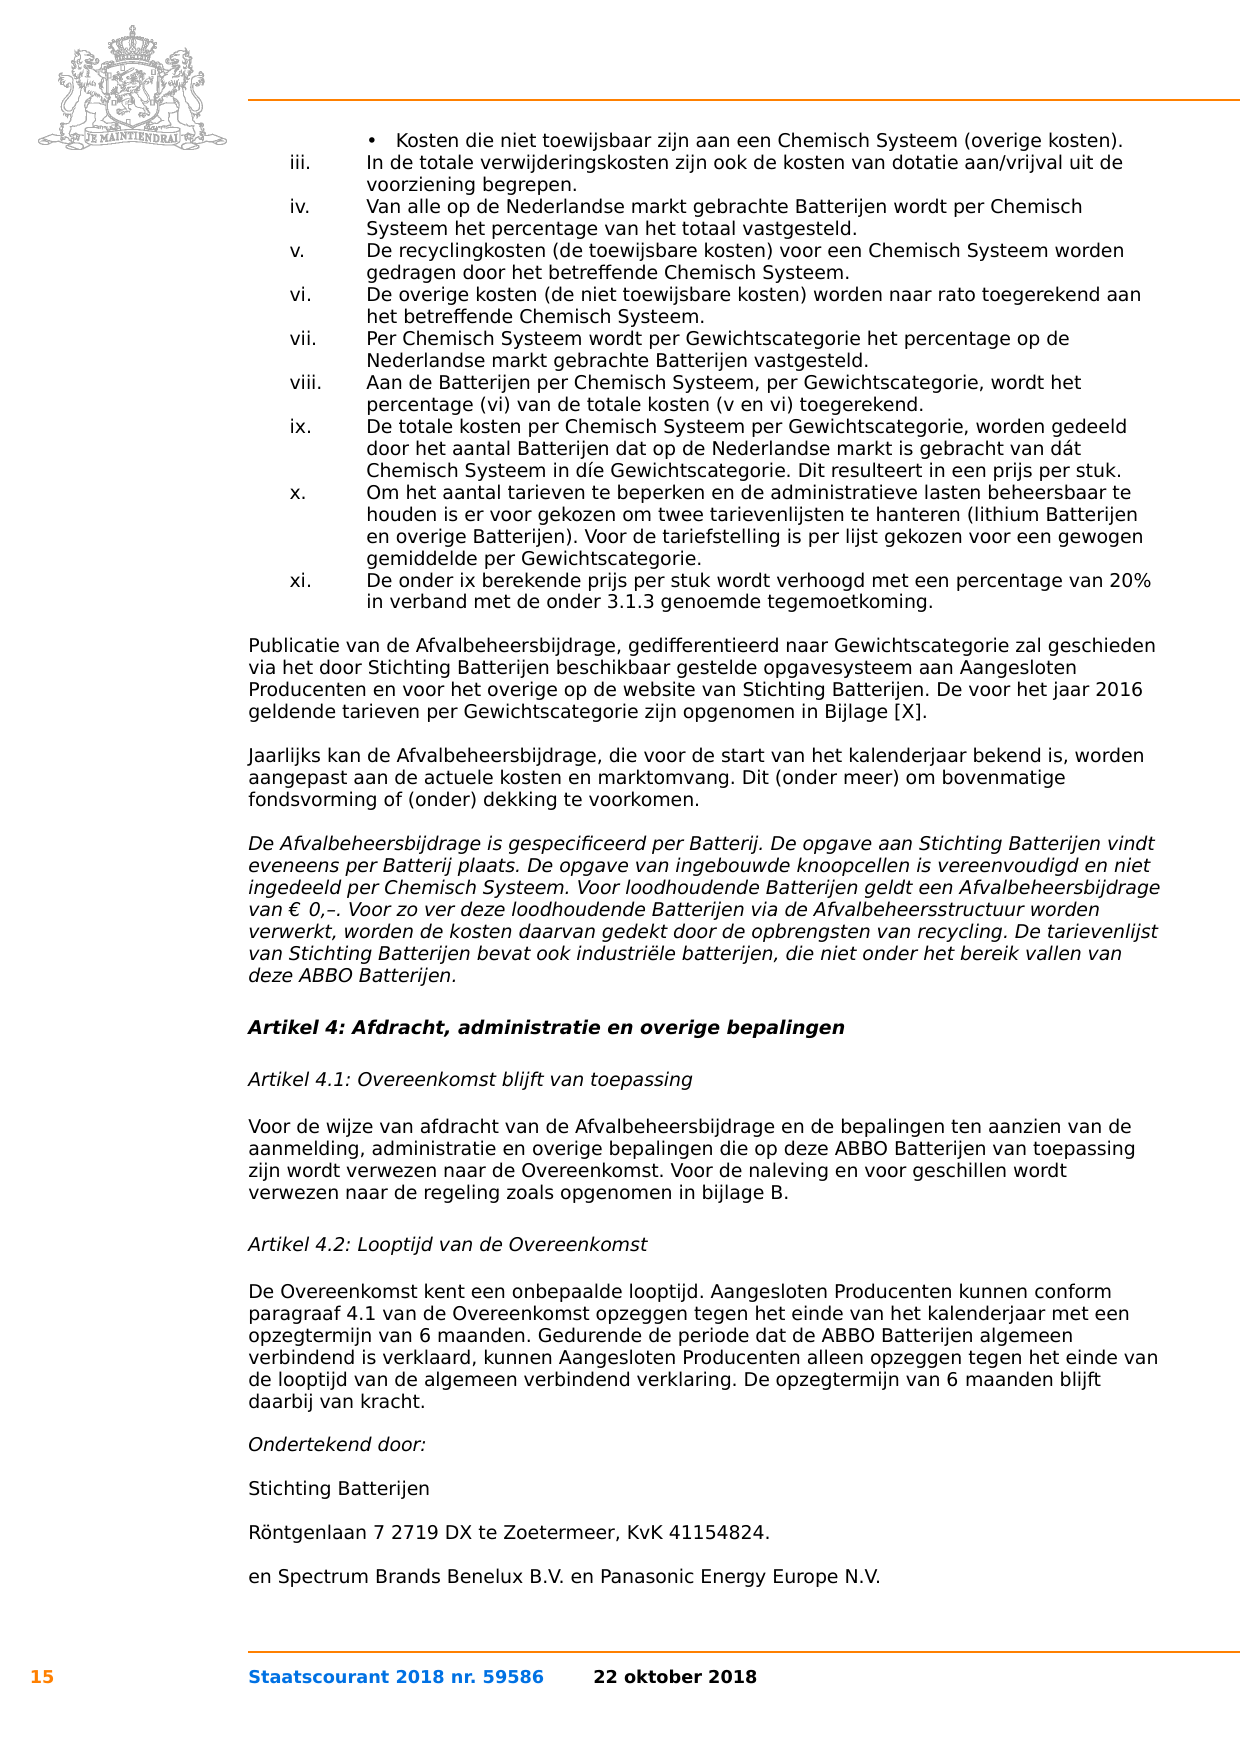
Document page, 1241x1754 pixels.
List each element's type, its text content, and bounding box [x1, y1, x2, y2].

picture [38, 25, 227, 150]
text vii. Per Chemisch Systeem wordt per Gewichtscategorie het percentage op de Nederlandse markt gebrachte Batterijen vastgesteld. [289, 328, 1163, 372]
text viii. Aan de Batterijen per Chemisch Systeem, per Gewichtscategorie, wordt het percentage (vi) van de totale kosten (v en vi) toegerekend. [289, 372, 1163, 416]
text iii. In de totale verwijderingskosten zijn ook de kosten van dotatie aan/vrijval uit de voorziening begrepen. [289, 152, 1163, 196]
text Jaarlijks kan de Afvalbeheersbijdrage, die voor de start van het kalenderjaar bekend is, worden aangepast aan de actuele kosten en marktomvang. Dit (onder meer) om bovenmatige fondsvorming of (onder) dekking te voorkomen. [248, 745, 1163, 811]
text en Spectrum Brands Benelux B.V. en Panasonic Energy Europe N.V. [248, 1566, 1163, 1588]
text iv. Van alle op de Nederlandse markt gebrachte Batterijen wordt per Chemisch Systeem het percentage van het totaal vastgesteld. [289, 196, 1163, 240]
text ix. De totale kosten per Chemisch Systeem per Gewichtscategorie, worden gedeeld door het aantal Batterijen dat op de Nederlandse markt is gebracht van dát Chemisch Systeem in díe Gewichtscategorie. Dit resulteert in een prijs per stuk. [289, 416, 1163, 482]
text • Kosten die niet toewijsbaar zijn aan een Chemisch Systeem (overige kosten). [366, 130, 1163, 152]
text Voor de wijze van afdracht van de Afvalbeheersbijdrage en de bepalingen ten aanzien van de aanmelding, administratie en overige bepalingen die op deze ABBO Batterijen van toepassing zijn wordt verwezen naar de Overeenkomst. Voor de naleving en voor geschillen wordt verwezen naar de regeling zoals opgenomen in bijlage B. [248, 1116, 1163, 1204]
subtitle Artikel 4.1: Overeenkomst blijft van toepassing [248, 1069, 1163, 1091]
text vi. De overige kosten (de niet toewijsbare kosten) worden naar rato toegerekend aan het betreffende Chemisch Systeem. [289, 284, 1163, 328]
text De Overeenkomst kent een onbepaalde looptijd. Aangesloten Producenten kunnen conform paragraaf 4.1 van de Overeenkomst opzeggen tegen het einde van het kalenderjaar met een opzegtermijn van 6 maanden. Gedurende de periode dat de ABBO Batterijen algemeen verbindend is verklaard, kunnen Aangesloten Producenten alleen opzeggen tegen het einde van de looptijd van de algemeen verbindend verklaring. De opzegtermijn van 6 maanden blijft daarbij van kracht. [248, 1281, 1163, 1412]
text Röntgenlaan 7 2719 DX te Zoetermeer, KvK 41154824. [248, 1522, 1163, 1544]
text xi. De onder ix berekende prijs per stuk wordt verhoogd met een percentage van 20% in verband met de onder 3.1.3 genoemde tegemoetkoming. [289, 569, 1163, 613]
subtitle Artikel 4.2: Looptijd van de Overeenkomst [248, 1234, 1163, 1256]
text v. De recyclingkosten (de toewijsbare kosten) voor een Chemisch Systeem worden gedragen door het betreffende Chemisch Systeem. [289, 240, 1163, 284]
text De Afvalbeheersbijdrage is gespecificeerd per Batterij. De opgave aan Stichting Batterijen vindt eveneens per Batterij plaats. De opgave van ingebouwde knoopcellen is vereenvoudigd en niet ingedeeld per Chemisch Systeem. Voor loodhoudende Batterijen geldt een Afvalbeheersbijdrage van € 0,–. Voor zo ver deze loodhoudende Batterijen via de Afvalbeheersstructuur worden verwerkt, worden de kosten daarvan gedekt door de opbrengsten van recycling. De tarievenlijst van Stichting Batterijen bevat ook industriële batterijen, die niet onder het bereik vallen van deze ABBO Batterijen. [248, 833, 1163, 987]
text Stichting Batterijen [248, 1478, 1163, 1500]
text Publicatie van de Afvalbeheersbijdrage, gedifferentieerd naar Gewichtscategorie zal geschieden via het door Stichting Batterijen beschikbaar gestelde opgavesysteem aan Aangesloten Producenten en voor het overige op de website van Stichting Batterijen. De voor het jaar 2016 geldende tarieven per Gewichtscategorie zijn opgenomen in Bijlage [X]. [248, 635, 1163, 723]
text x. Om het aantal tarieven te beperken en de administratieve lasten beheersbaar te houden is er voor gekozen om twee tarievenlijsten te hanteren (lithium Batterijen en overige Batterijen). Voor de tariefstelling is per lijst gekozen voor een gewogen gemiddelde per Gewichtscategorie. [289, 482, 1163, 569]
subtitle Artikel 4: Afdracht, administratie en overige bepalingen [248, 1017, 1163, 1039]
text Ondertekend door: [248, 1434, 1163, 1456]
